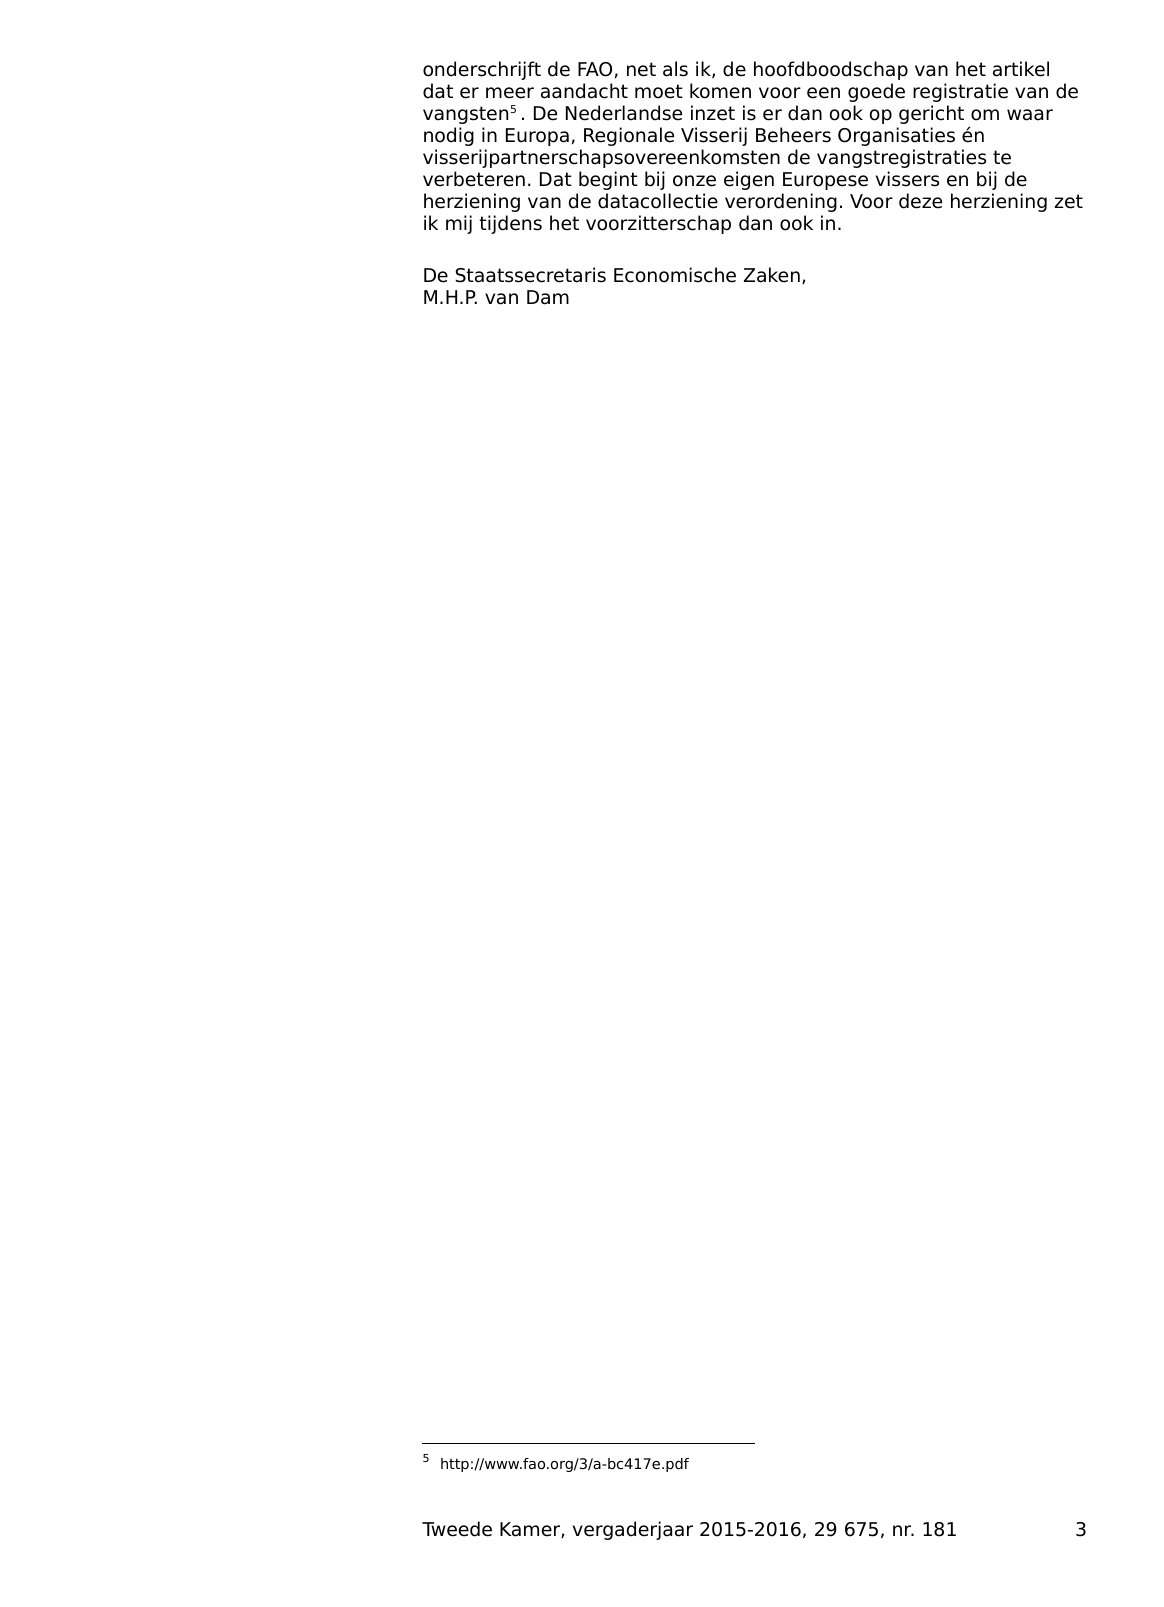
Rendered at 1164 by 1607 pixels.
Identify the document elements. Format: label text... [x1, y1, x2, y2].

text onderschrijft de FAO, net als ik, de hoofdboodschap van het artikel dat er meer aandacht moet komen voor een goede registratie van de vangsten. De Nederlandse inzet is er dan ook op gericht om waar nodig in Europa, Regionale Visserij Beheers Organisaties én visserijpartnerschapsovereenkomsten de vangstregistraties te verbeteren. Dat begint bij onze eigen Europese vissers en bij de herziening van de datacollectie verordening. Voor deze herziening zet ik mij tijdens het voorzitterschap dan ook in. [422, 59, 1087, 235]
text De Staatssecretaris Economische Zaken, M.H.P. van Dam [422, 265, 1087, 309]
text http://www.fao.org/3/a-bc417e.pdf [422, 1452, 1087, 1474]
